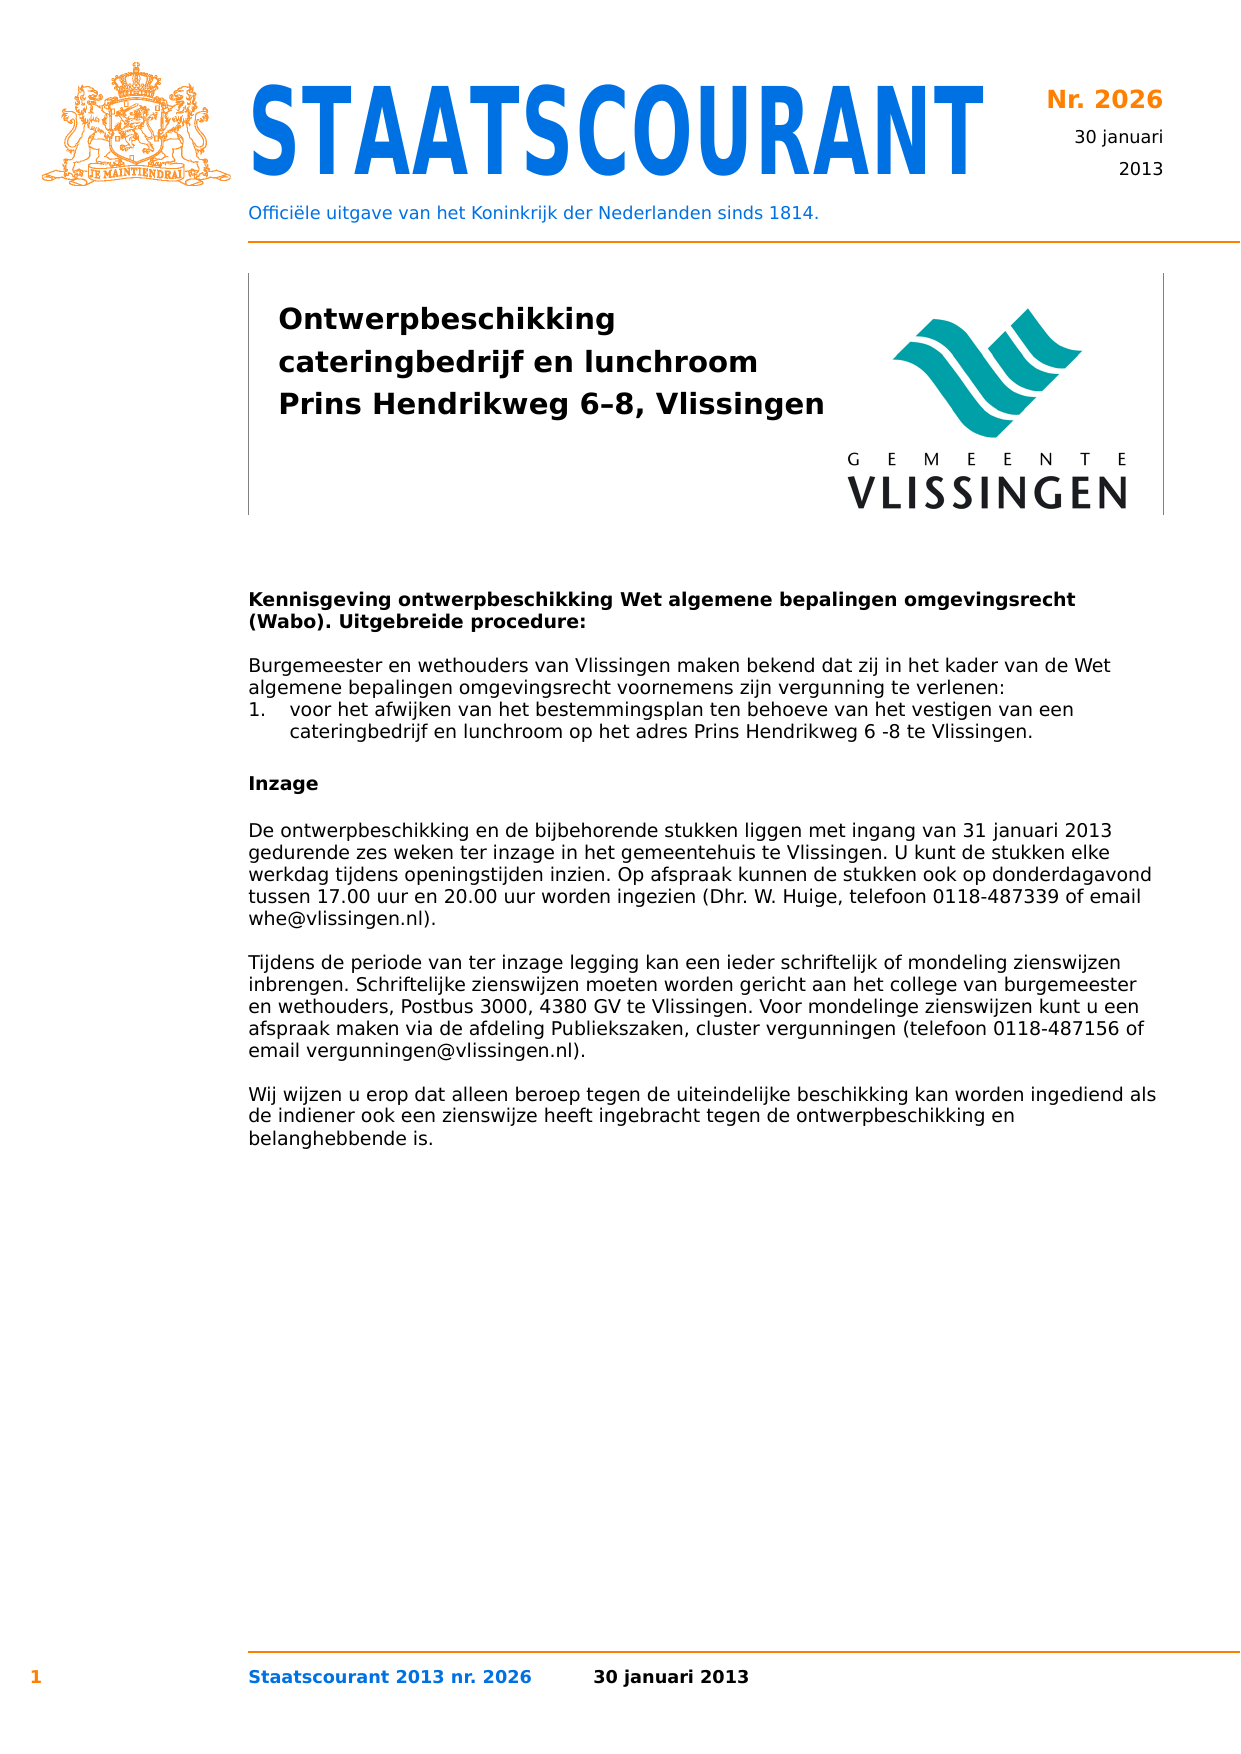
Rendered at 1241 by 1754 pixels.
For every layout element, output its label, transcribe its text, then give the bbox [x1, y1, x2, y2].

text Burgemeester en wethouders van Vlissingen maken bekend dat zij in het kader van de Wet algemene bepalingen omgevingsrecht voornemens zijn vergunning te verlenen: [248, 655, 1163, 699]
picture [838, 302, 1134, 516]
table_cell 2013 [998, 153, 1240, 203]
table_cell 30 januari [998, 121, 1240, 153]
text Kennisgeving ontwerpbeschikking Wet algemene bepalingen omgevingsrecht (Wabo). Uitgebreide procedure: [248, 589, 1163, 633]
subtitle Ontwerpbeschikking cateringbedrijf en lunchroom Prins Hendrikweg 6–8, Vlissingen [249, 273, 1163, 515]
table_cell Officiële uitgave van het Koninkrijk der Nederlanden sinds 1814. [248, 203, 1240, 241]
text Wij wijzen u erop dat alleen beroep tegen de uiteindelijke beschikking kan worden ingediend als de indiener ook een zienswijze heeft ingebracht tegen de ontwerpbeschikking en belanghebbende is. [248, 1083, 1163, 1149]
picture [41, 62, 231, 186]
text 1. voor het afwijken van het bestemmingsplan ten behoeve van het vestigen van een cateringbedrijf en lunchroom op het adres Prins Hendrikweg 6 -8 te Vlissingen. [248, 699, 1163, 743]
text Tijdens de periode van ter inzage legging kan een ieder schriftelijk of mondeling zienswijzen inbrengen. Schriftelijke zienswijzen moeten worden gericht aan het college van burgemeester en wethouders, Postbus 3000, 4380 GV te Vlissingen. Voor mondelinge zienswijzen kunt u een afspraak maken via de afdeling Publiekszaken, cluster vergunningen (telefoon 0118-487156 of email vergunningen@vlissingen.nl). [248, 952, 1163, 1062]
table_header Nr. 2026 [998, 62, 1240, 121]
subtitle Inzage [248, 773, 1163, 795]
text De ontwerpbeschikking en de bijbehorende stukken liggen met ingang van 31 januari 2013 gedurende zes weken ter inzage in het gemeentehuis te Vlissingen. U kunt de stukken elke werkdag tijdens openingstijden inzien. Op afspraak kunnen de stukken ook op donderdagavond tussen 17.00 uur en 20.00 uur worden ingezien (Dhr. W. Huige, telefoon 0118-487339 of email whe@vlissingen.nl). [248, 820, 1163, 930]
table_header [25, 62, 248, 241]
table_header STAATSCOURANT [248, 62, 998, 203]
